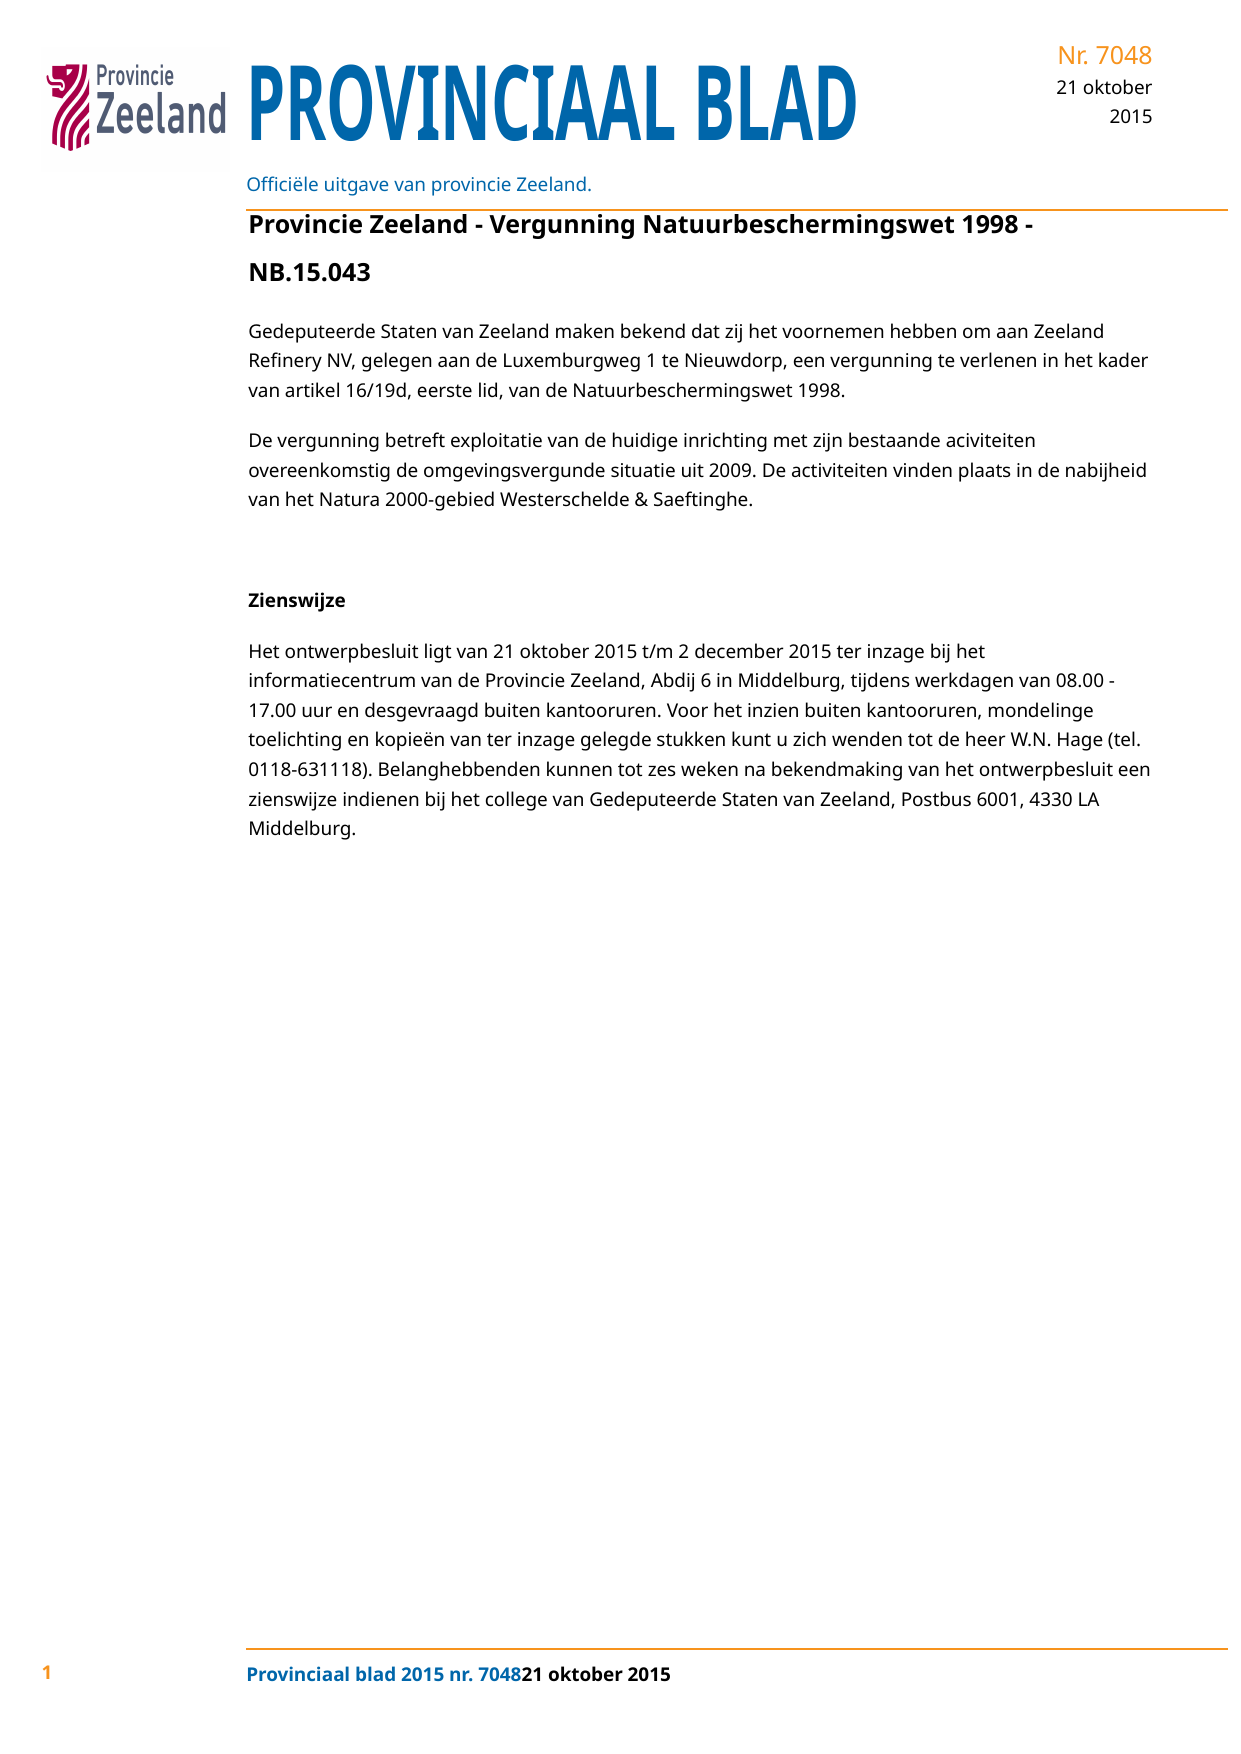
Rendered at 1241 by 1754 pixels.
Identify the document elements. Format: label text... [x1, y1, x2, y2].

text Zienswijze [248, 587, 1152, 613]
text De vergunning betreft exploitatie van de huidige inrichting met zijn bestaande aciviteiten overeenkomstig de omgevingsvergunde situatie uit 2009. De activiteiten vinden plaats in de nabijheid van het Natura 2000-gebied Westerschelde & Saeftinghe. [248, 427, 1152, 512]
text Provincie Zeeland - Vergunning Natuurbeschermingswet 1998 - NB.15.043 [248, 211, 1152, 288]
text Het ontwerpbesluit ligt van 21 oktober 2015 t/m 2 december 2015 ter inzage bij het informatiecentrum van de Provincie Zeeland, Abdij 6 in Middelburg, tijdens werkdagen van 08.00 - 17.00 uur en desgevraagd buiten kantooruren. Voor het inzien buiten kantooruren, mondelinge toelichting en kopieën van ter inzage gelegde stukken kunt u zich wenden tot de heer W.N. Hage (tel. 0118-631118). Belanghebbenden kunnen tot zes weken na bekendmaking van het ontwerpbesluit een zienswijze indienen bij het college van Gedeputeerde Staten van Zeeland, Postbus 6001, 4330 LA Middelburg. [248, 638, 1152, 841]
picture [41, 47, 231, 172]
text Gedeputeerde Staten van Zeeland maken bekend dat zij het voornemen hebben om aan Zeeland Refinery NV, gelegen aan de Luxemburgweg 1 te Nieuwdorp, een vergunning te verlenen in het kader van artikel 16/19d, eerste lid, van de Natuurbeschermingswet 1998. [248, 318, 1152, 403]
